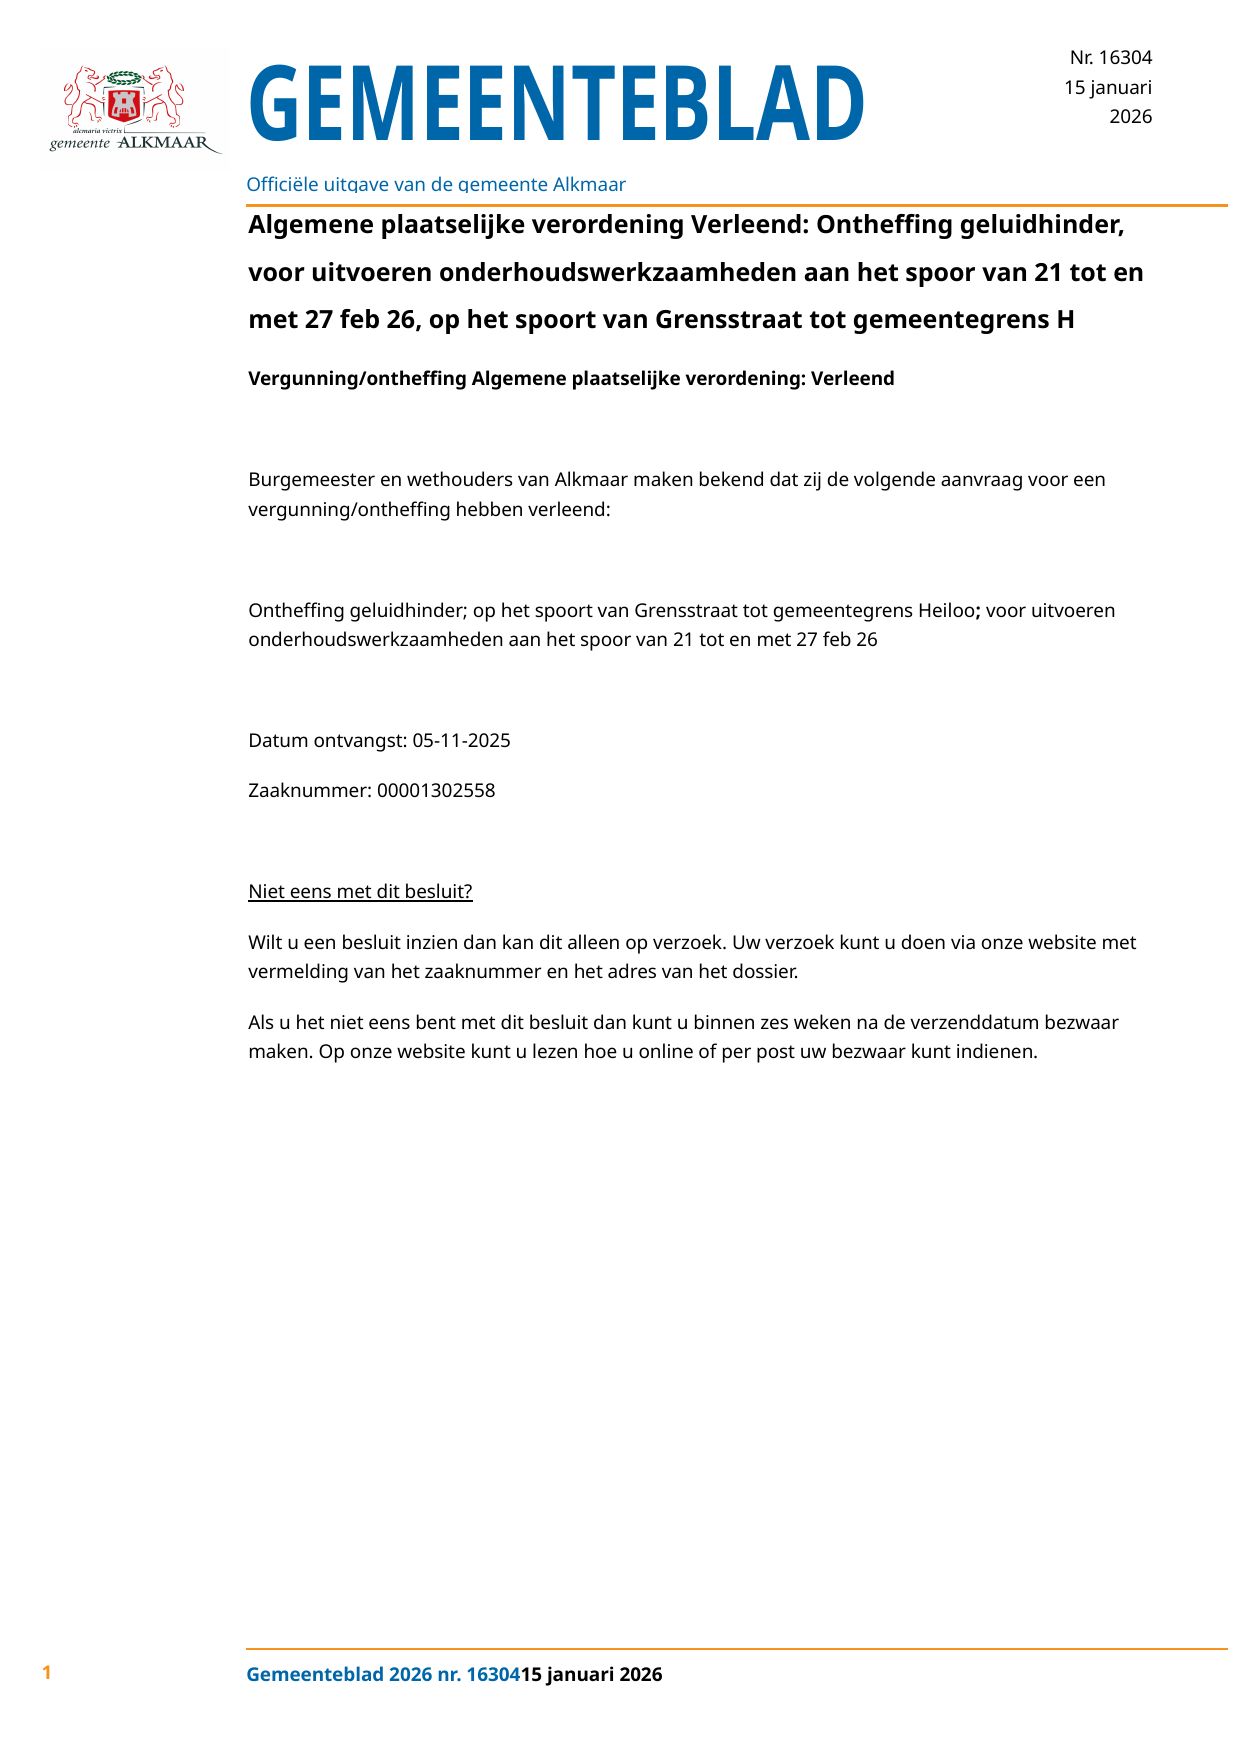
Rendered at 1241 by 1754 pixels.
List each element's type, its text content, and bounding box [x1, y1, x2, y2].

text Als u het niet eens bent met dit besluit dan kunt u binnen zes weken na de verzenddatum bezwaar maken. Op onze website kunt u lezen hoe u online of per post uw bezwaar kunt indienen. [248, 1009, 1152, 1064]
text Niet eens met dit besluit? [248, 878, 1152, 904]
text Burgemeester en wethouders van Alkmaar maken bekend dat zij de volgende aanvraag voor een vergunning/ontheffing hebben verleend: [248, 466, 1152, 522]
text Vergunning/ontheffing Algemene plaatselijke verordening: Verleend [248, 366, 1152, 391]
text Zaaknummer: 00001302558 [248, 778, 1152, 803]
text Ontheffing geluidhinder; op het spoort van Grensstraat tot gemeentegrens Heiloo; voor uitvoeren onderhoudswerkzaamheden aan het spoor van 21 tot en met 27 feb 26 [248, 597, 1152, 652]
text Datum ontvangst: 05-11-2025 [248, 727, 1152, 753]
text Wilt u een besluit inzien dan kan dit alleen op verzoek. Uw verzoek kunt u doen via onze website met vermelding van het zaaknummer en het adres van het dossier. [248, 929, 1152, 984]
picture [41, 47, 231, 172]
text Algemene plaatselijke verordening Verleend: Ontheffing geluidhinder, voor uitvoeren onderhoudswerkzaamheden aan het spoor van 21 tot en met 27 feb 26, op het spoort van Grensstraat tot gemeentegrens H [248, 207, 1152, 336]
